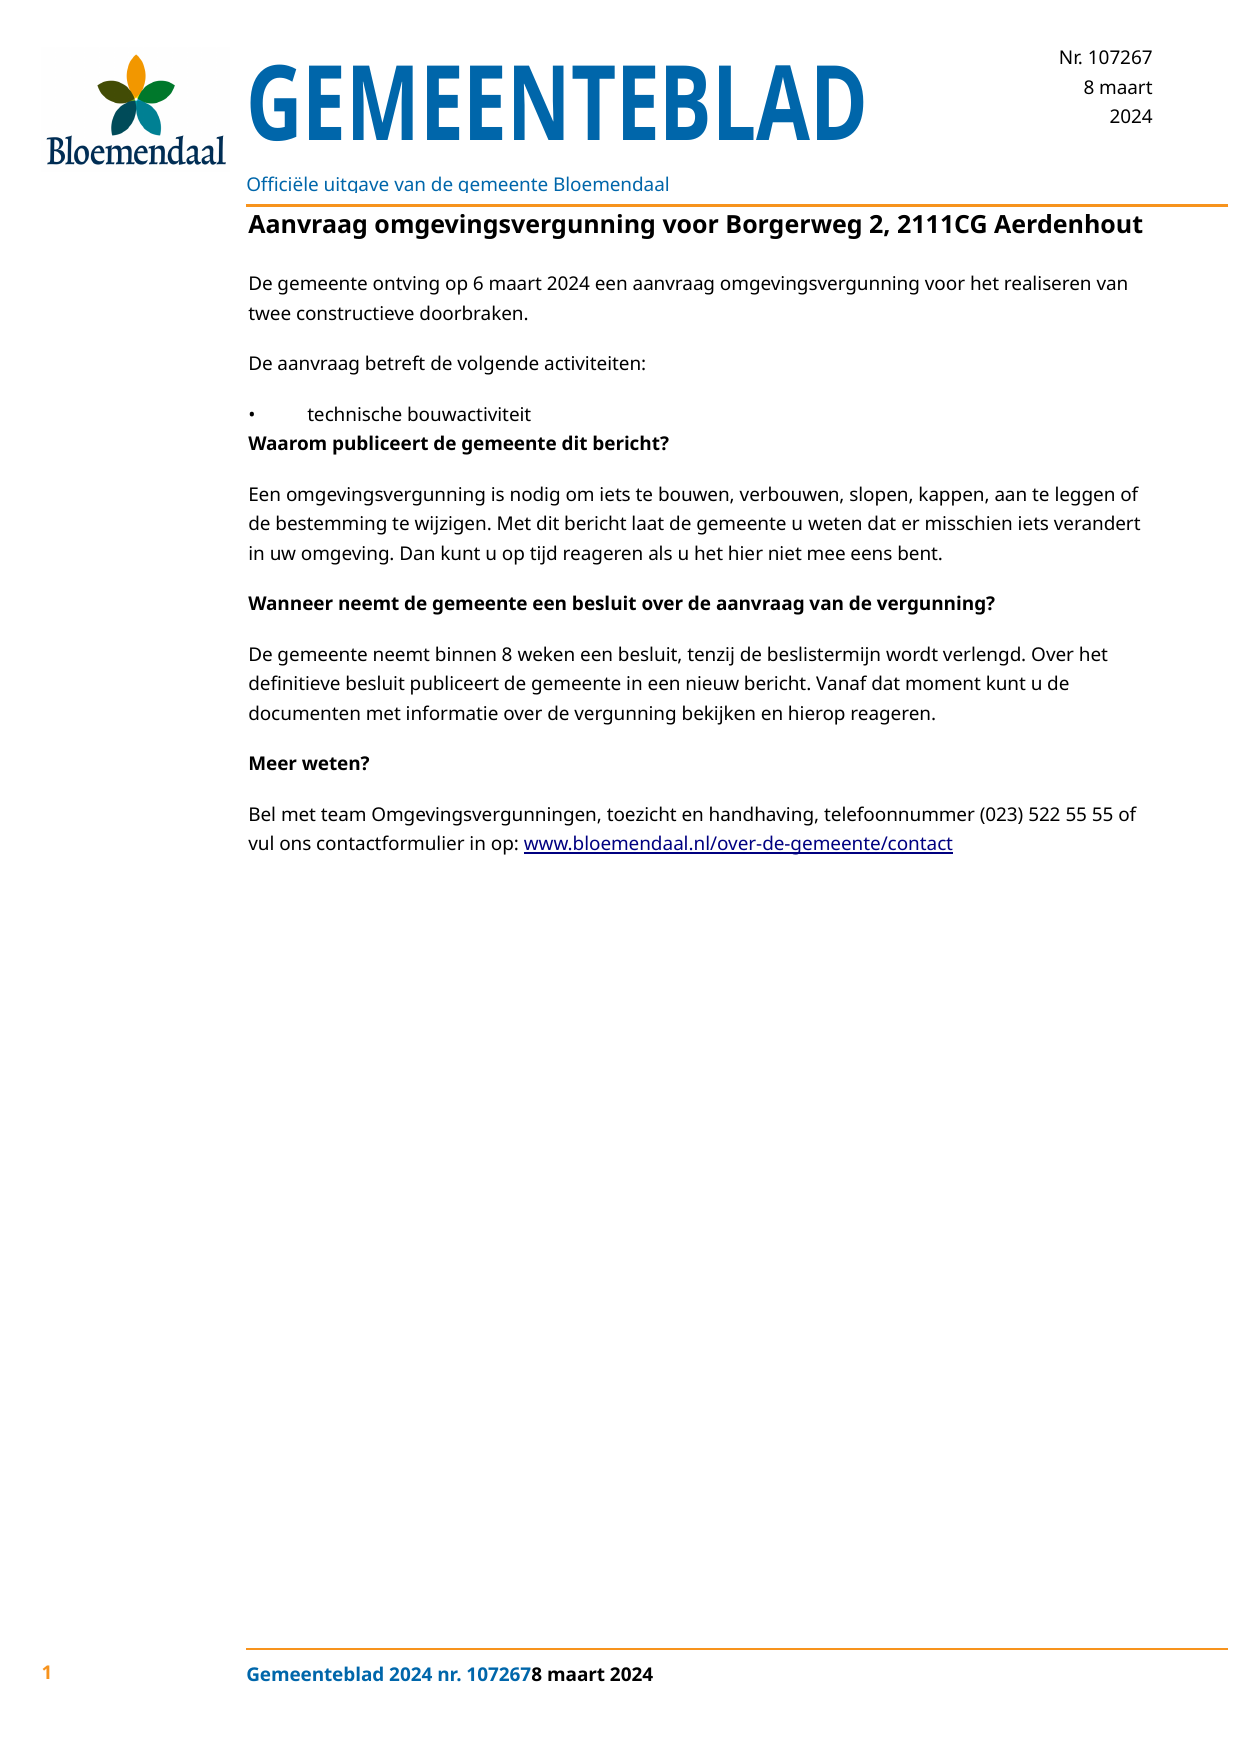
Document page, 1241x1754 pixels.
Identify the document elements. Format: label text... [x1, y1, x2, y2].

text Bel met team Omgevingsvergunningen, toezicht en handhaving, telefoonnummer (023) 522 55 55 of vul ons contactformulier in op: www.bloemendaal.nl/over-de-gemeente/contact [248, 801, 1152, 856]
text Waarom publiceert de gemeente dit bericht? [248, 430, 1152, 456]
text Aanvraag omgevingsvergunning voor Borgerweg 2, 2111CG Aerdenhout [248, 207, 1152, 241]
text Wanneer neemt de gemeente een besluit over de aanvraag van de vergunning? [248, 590, 1152, 616]
text De gemeente ontving op 6 maart 2024 een aanvraag omgevingsvergunning voor het realiseren van twee constructieve doorbraken. [248, 270, 1152, 326]
list technische bouwactiviteit [248, 401, 1152, 426]
picture [41, 47, 231, 172]
text De aanvraag betreft de volgende activiteiten: [248, 350, 1152, 376]
text Meer weten? [248, 750, 1152, 776]
text Een omgevingsvergunning is nodig om iets te bouwen, verbouwen, slopen, kappen, aan te leggen of de bestemming te wijzigen. Met dit bericht laat de gemeente u weten dat er misschien iets verandert in uw omgeving. Dan kunt u op tijd reageren als u het hier niet mee eens bent. [248, 481, 1152, 566]
text De gemeente neemt binnen 8 weken een besluit, tenzij de beslistermijn wordt verlengd. Over het definitieve besluit publiceert de gemeente in een nieuw bericht. Vanaf dat moment kunt u de documenten met informatie over de vergunning bekijken en hierop reageren. [248, 641, 1152, 726]
